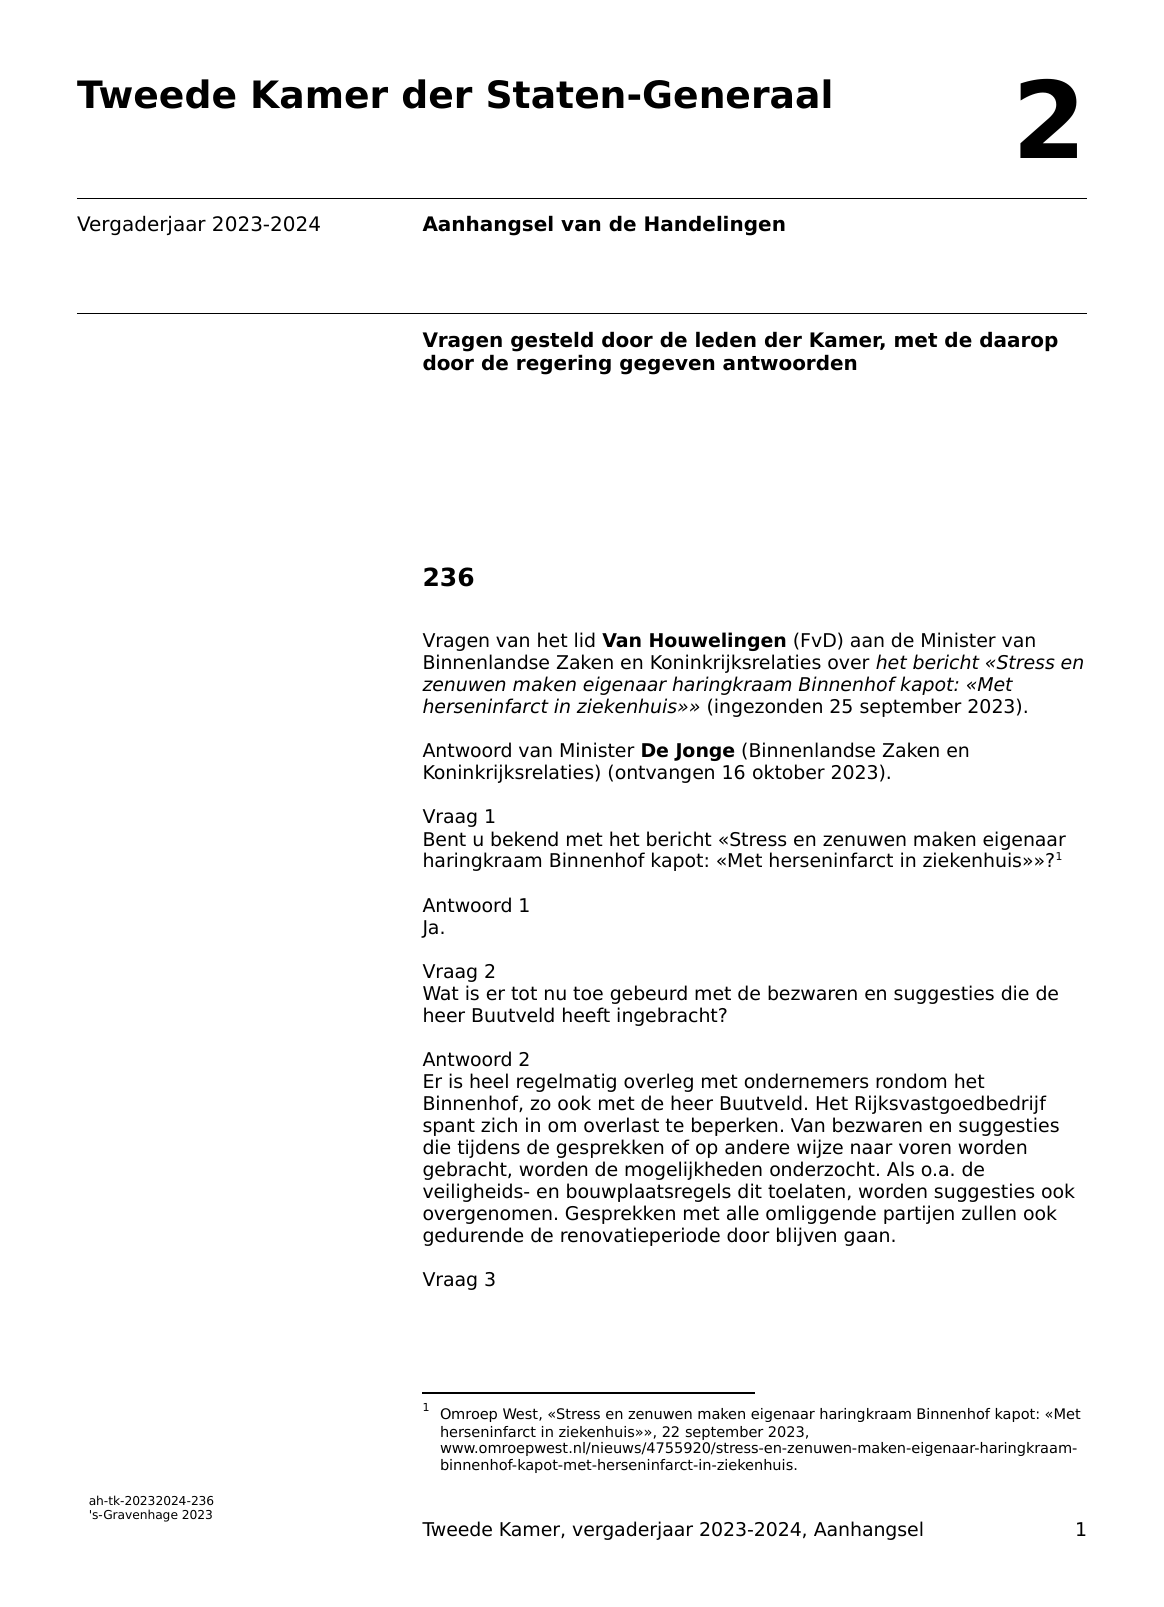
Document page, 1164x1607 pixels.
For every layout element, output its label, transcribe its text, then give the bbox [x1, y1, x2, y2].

text Vraag 3 [422, 1269, 1087, 1291]
table_cell [77, 314, 422, 375]
text Vraag 2 [422, 961, 1087, 983]
text Omroep West, «Stress en zenuwen maken eigenaar haringkraam Binnenhof kapot: «Met herseninfarct in ziekenhuis»», 22 september 2023, www.omroepwest.nl/nieuws/4755920/stress-en-zenuwen-maken-eigenaar-haringkraam-binnenhof-kapot-met-herseninfarct-in-ziekenhuis. [422, 1402, 1087, 1474]
text Wat is er tot nu toe gebeurd met de bezwaren en suggesties die de heer Buutveld heeft ingebracht? [422, 983, 1087, 1027]
text Ja. [422, 917, 1087, 938]
text Bent u bekend met het bericht «Stress en zenuwen maken eigenaar haringkraam Binnenhof kapot: «Met herseninfarct in ziekenhuis»»? [422, 828, 1087, 872]
text ah-tk-20232024-236 [88, 1494, 323, 1508]
text Antwoord 2 [422, 1049, 1087, 1071]
text Er is heel regelmatig overleg met ondernemers rondom het Binnenhof, zo ook met de heer Buutveld. Het Rijksvastgoedbedrijf spant zich in om overlast te beperken. Van bezwaren en suggesties die tijdens de gesprekken of op andere wijze naar voren worden gebracht, worden de mogelijkheden onderzocht. Als o.a. de veiligheids- en bouwplaatsregels dit toelaten, worden suggesties ook overgenomen. Gesprekken met alle omliggende partijen zullen ook gedurende de renovatieperiode door blijven gaan. [422, 1071, 1087, 1247]
table_header 2 [886, 59, 1087, 198]
text Vraag 1 [422, 806, 1087, 828]
table_cell Aanhangsel van de Handelingen [422, 199, 1087, 313]
text Antwoord 1 [422, 894, 1087, 917]
text Antwoord van Minister De Jonge (Binnenlandse Zaken en Koninkrijksrelaties) (ontvangen 16 oktober 2023). [422, 740, 1087, 784]
text 's-Gravenhage 2023 [88, 1508, 323, 1522]
text 236 [422, 563, 1087, 592]
table_cell Vergaderjaar 2023-2024 [77, 199, 422, 313]
table_header Tweede Kamer der Staten-Generaal [77, 59, 886, 198]
table_cell Vragen gesteld door de leden der Kamer, met de daarop door de regering gegeven antwoorden [422, 314, 1087, 375]
text Vragen van het lid Van Houwelingen (FvD) aan de Minister van Binnenlandse Zaken en Koninkrijksrelaties over het bericht «Stress en zenuwen maken eigenaar haringkraam Binnenhof kapot: «Met herseninfarct in ziekenhuis»» (ingezonden 25 september 2023). [422, 630, 1087, 718]
